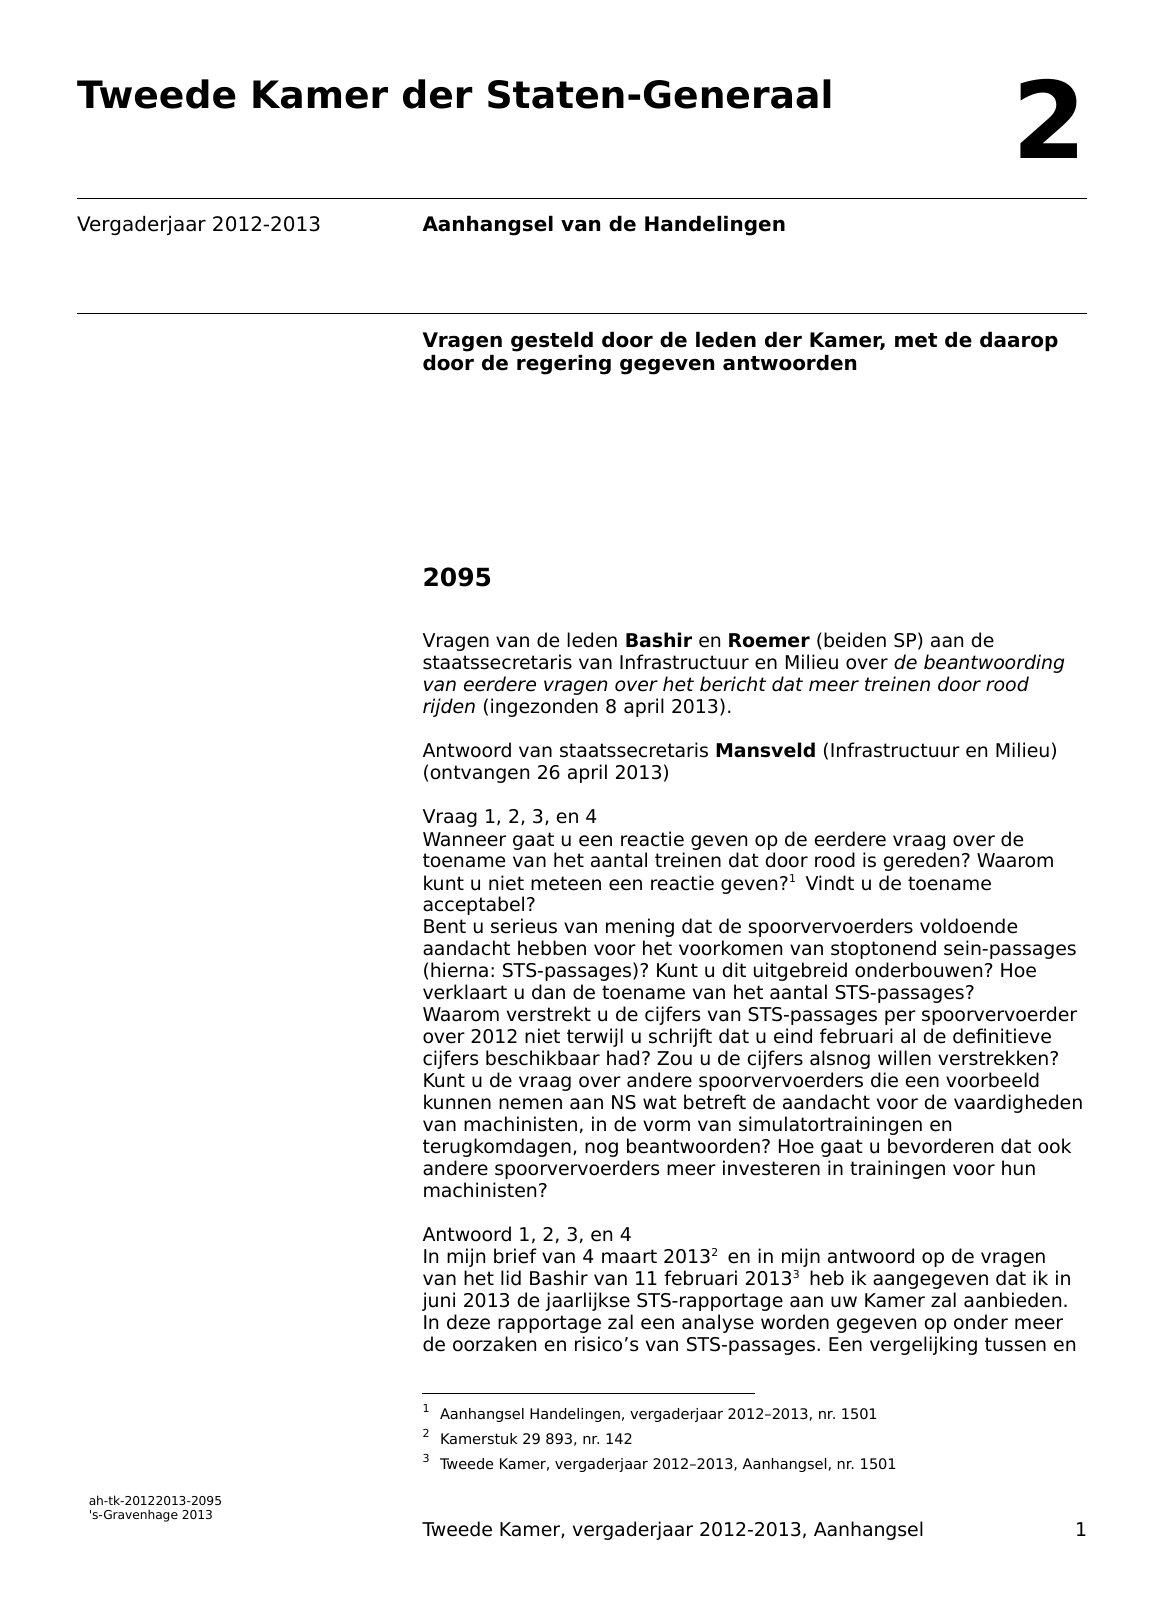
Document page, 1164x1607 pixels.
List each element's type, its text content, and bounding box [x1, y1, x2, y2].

text ah-tk-20122013-2095 [88, 1494, 323, 1508]
table_cell Vragen gesteld door de leden der Kamer, met de daarop door de regering gegeven antwoorden [422, 314, 1087, 375]
text Antwoord 1, 2, 3, en 4 [422, 1224, 1087, 1246]
text Bent u serieus van mening dat de spoorvervoerders voldoende aandacht hebben voor het voorkomen van stoptonend sein-passages (hierna: STS-passages)? Kunt u dit uitgebreid onderbouwen? Hoe verklaart u dan de toename van het aantal STS-passages? [422, 916, 1087, 1004]
table_cell [77, 314, 422, 375]
text Kunt u de vraag over andere spoorvervoerders die een voorbeeld kunnen nemen aan NS wat betreft de aandacht voor de vaardigheden van machinisten, in de vorm van simulatortrainingen en terugkomdagen, nog beantwoorden? Hoe gaat u bevorderen dat ook andere spoorvervoerders meer investeren in trainingen voor hun machinisten? [422, 1070, 1087, 1202]
table_cell Vergaderjaar 2012-2013 [77, 199, 422, 313]
text Vraag 1, 2, 3, en 4 [422, 806, 1087, 828]
text Kamerstuk 29 893, nr. 142 [422, 1427, 1087, 1449]
text In mijn brief van 4 maart 2013 en in mijn antwoord op de vragen van het lid Bashir van 11 februari 2013 heb ik aangegeven dat ik in juni 2013 de jaarlijkse STS-rapportage aan uw Kamer zal aanbieden. In deze rapportage zal een analyse worden gegeven op onder meer de oorzaken en risico’s van STS-passages. Een vergelijking tussen en [422, 1246, 1087, 1356]
text Antwoord van staatssecretaris Mansveld (Infrastructuur en Milieu) (ontvangen 26 april 2013) [422, 740, 1087, 784]
text Vragen van de leden Bashir en Roemer (beiden SP) aan de staatssecretaris van Infrastructuur en Milieu over de beantwoording van eerdere vragen over het bericht dat meer treinen door rood rijden (ingezonden 8 april 2013). [422, 630, 1087, 718]
text 2095 [422, 563, 1087, 592]
text Wanneer gaat u een reactie geven op de eerdere vraag over de toename van het aantal treinen dat door rood is gereden? Waarom kunt u niet meteen een reactie geven? Vindt u de toename acceptabel? [422, 828, 1087, 916]
table_header 2 [886, 59, 1087, 198]
text Waarom verstrekt u de cijfers van STS-passages per spoorvervoerder over 2012 niet terwijl u schrijft dat u eind februari al de definitieve cijfers beschikbaar had? Zou u de cijfers alsnog willen verstrekken? [422, 1004, 1087, 1070]
text 's-Gravenhage 2013 [88, 1508, 323, 1522]
text Aanhangsel Handelingen, vergaderjaar 2012–2013, nr. 1501 [422, 1402, 1087, 1424]
table_cell Aanhangsel van de Handelingen [422, 199, 1087, 313]
table_header Tweede Kamer der Staten-Generaal [77, 59, 886, 198]
text Tweede Kamer, vergaderjaar 2012–2013, Aanhangsel, nr. 1501 [422, 1452, 1087, 1474]
